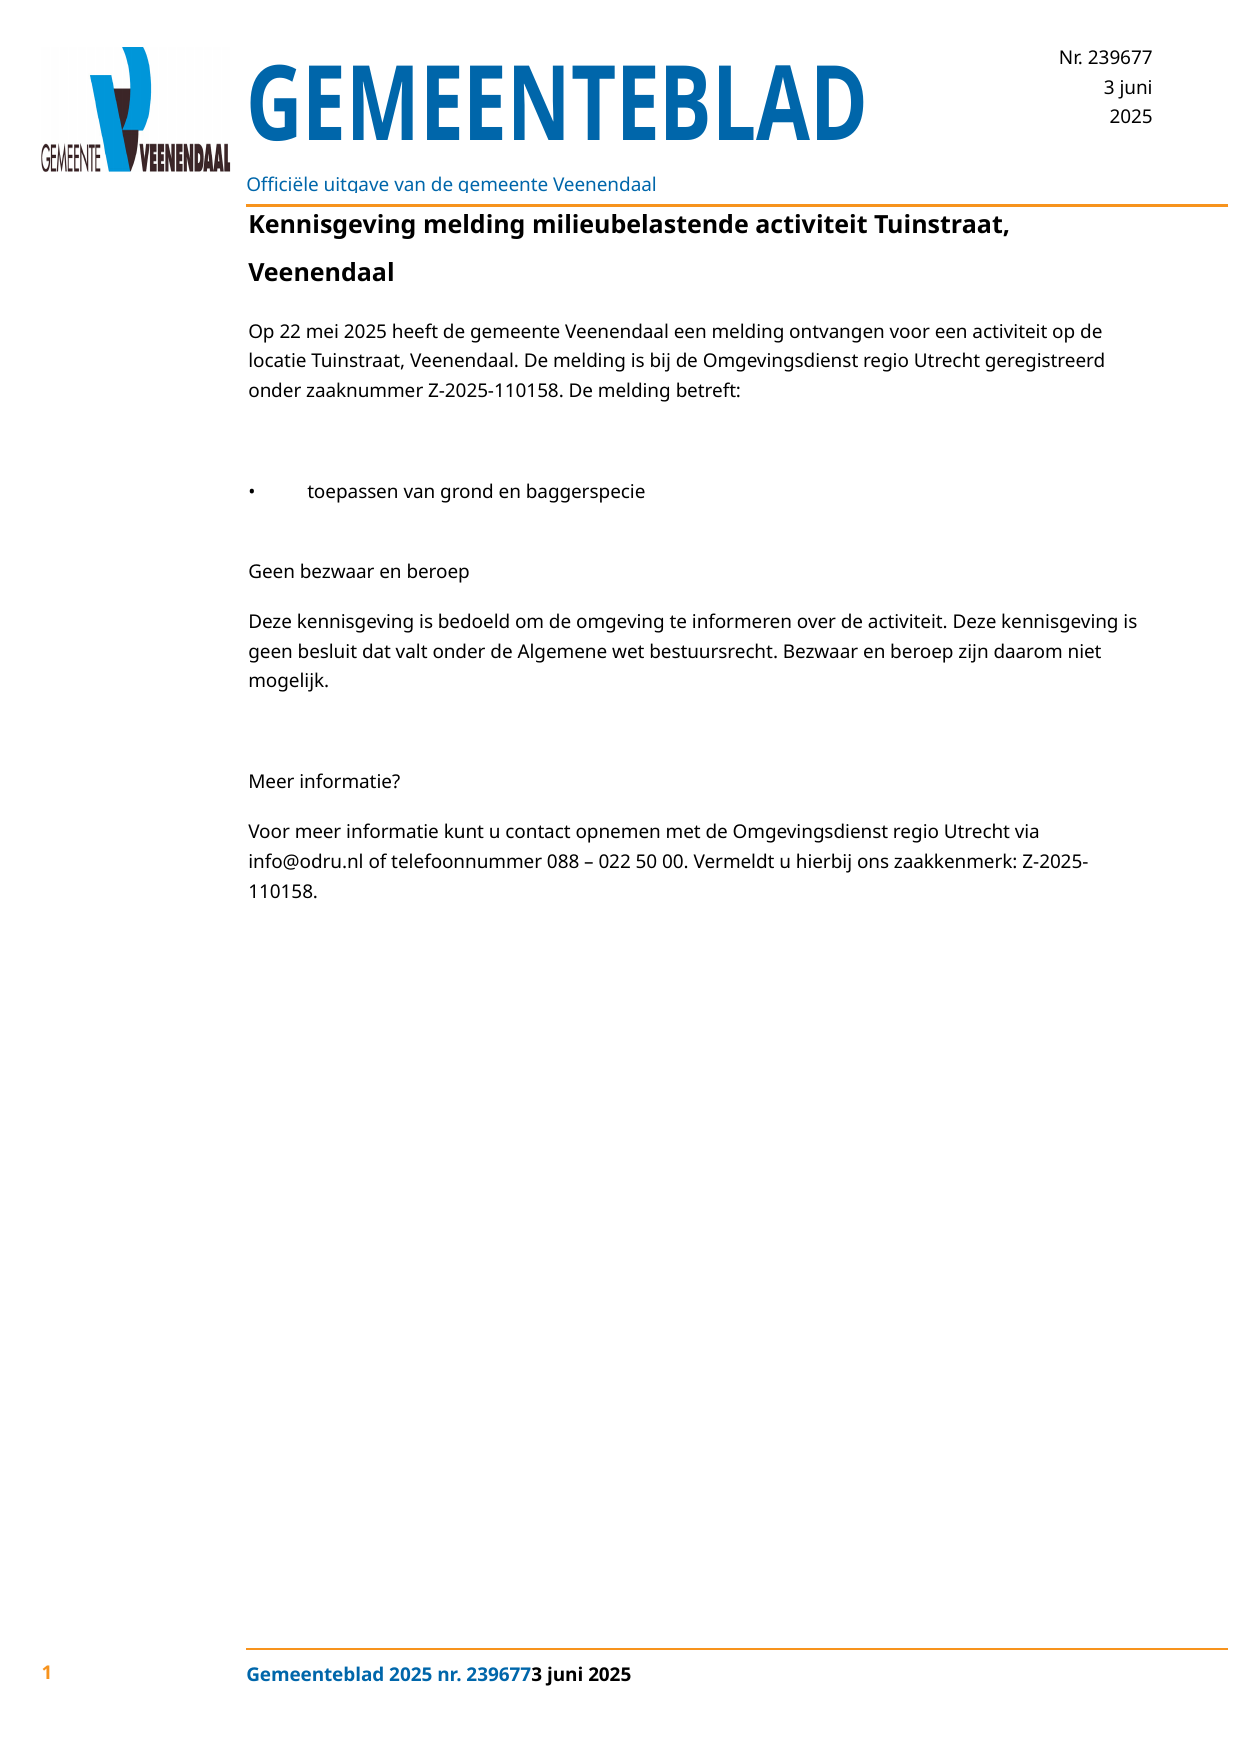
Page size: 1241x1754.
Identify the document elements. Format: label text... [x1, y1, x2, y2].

text Geen bezwaar en beroep [248, 558, 1152, 584]
text Op 22 mei 2025 heeft de gemeente Veenendaal een melding ontvangen voor een activiteit op de locatie Tuinstraat, Veenendaal. De melding is bij de Omgevingsdienst regio Utrecht geregistreerd onder zaaknummer Z-2025-110158. De melding betreft: [248, 318, 1152, 403]
list toepassen van grond en baggerspecie [248, 478, 1152, 504]
picture [123, 47, 231, 172]
picture [41, 47, 130, 172]
text Voor meer informatie kunt u contact opnemen met de Omgevingsdienst regio Utrecht via info@odru.nl of telefoonnummer 088 – 022 50 00. Vermeldt u hierbij ons zaakkenmerk: Z-2025-110158. [248, 819, 1152, 904]
text Deze kennisgeving is bedoeld om de omgeving te informeren over de activiteit. Deze kennisgeving is geen besluit dat valt onder de Algemene wet bestuursrecht. Bezwaar en beroep zijn daarom niet mogelijk. [248, 608, 1152, 693]
text Meer informatie? [248, 768, 1152, 794]
text Kennisgeving melding milieubelastende activiteit Tuinstraat, Veenendaal [248, 207, 1152, 288]
